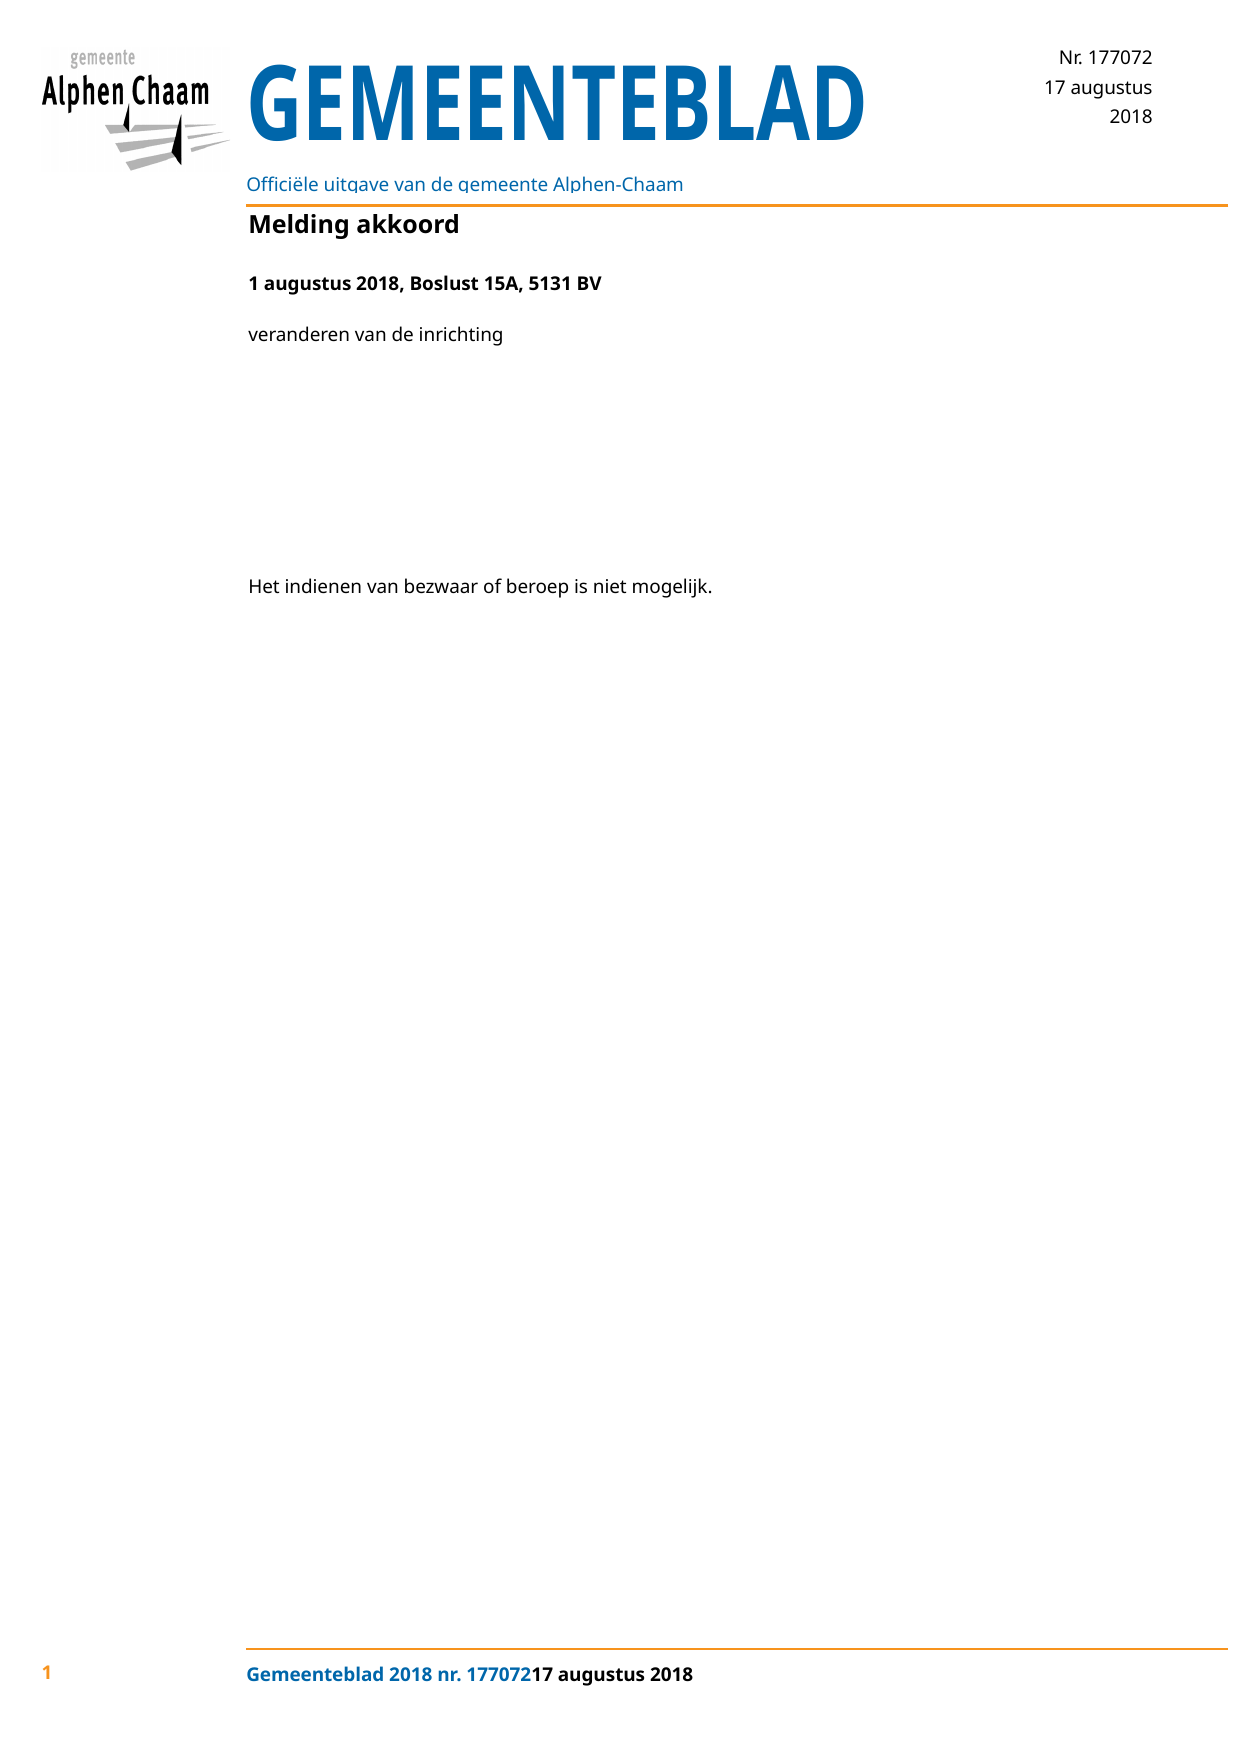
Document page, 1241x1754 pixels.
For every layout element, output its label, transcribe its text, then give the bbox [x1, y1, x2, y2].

text veranderen van de inrichting [248, 321, 1152, 346]
text Melding akkoord [248, 207, 1152, 241]
text Het indienen van bezwaar of beroep is niet mogelijk. [248, 573, 1152, 598]
text 1 augustus 2018, Boslust 15A, 5131 BV [248, 270, 1152, 296]
picture [41, 47, 231, 172]
